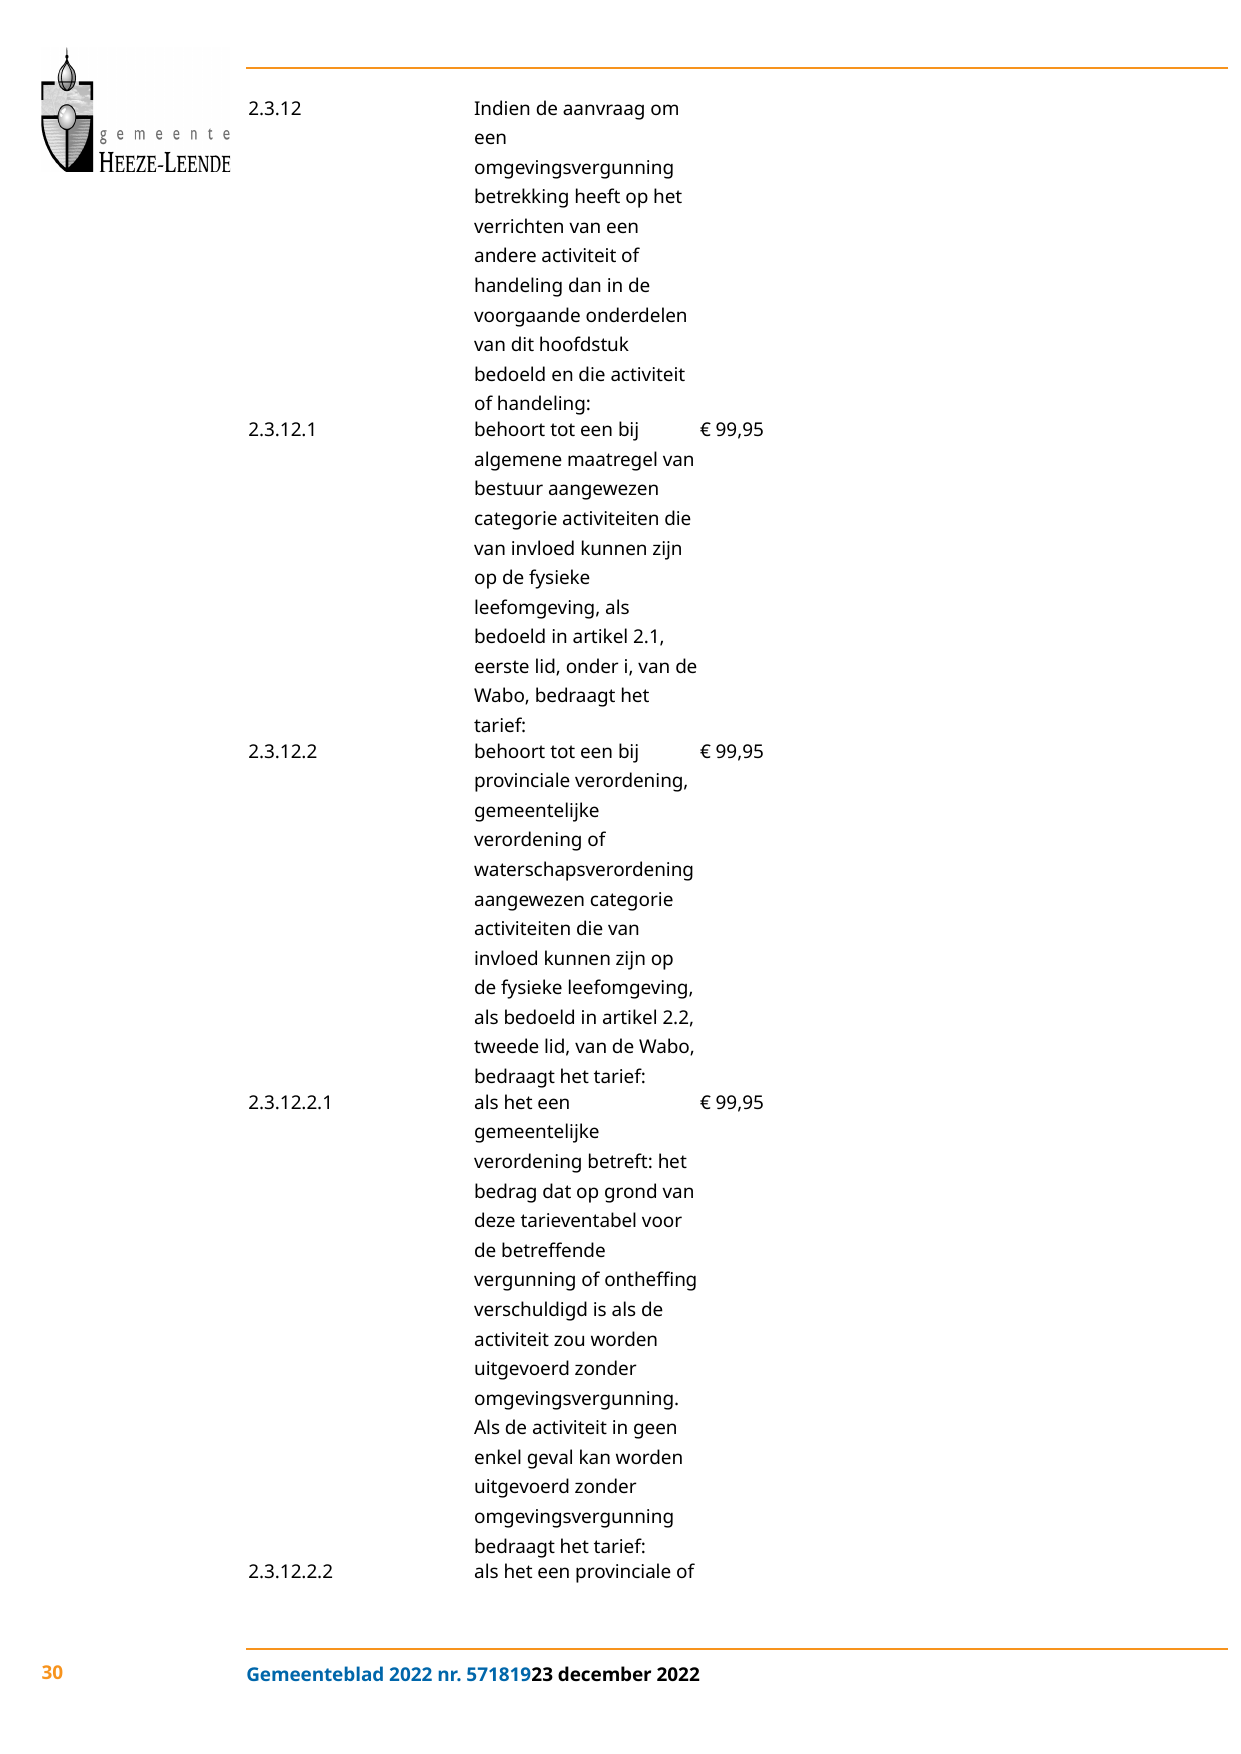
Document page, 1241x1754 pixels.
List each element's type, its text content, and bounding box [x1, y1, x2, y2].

table_cell Indien de aanvraag om een omgevingsvergunning betrekking heeft op het verrichten van een andere activiteit of handeling dan in de voorgaande onderdelen van dit hoofdstuk bedoeld en die activiteit of handeling: [474, 95, 700, 416]
table_cell 2.3.12.2.2 [248, 1559, 474, 1584]
table_cell € 99,95 [700, 738, 926, 1089]
table_cell € 99,95 [700, 1089, 926, 1558]
table_cell 2.3.12 [248, 95, 474, 416]
table_cell [926, 738, 1152, 1089]
table_cell als het een provinciale of [474, 1559, 700, 1584]
table_cell [926, 1089, 1152, 1558]
table_cell [926, 1559, 1152, 1584]
table_cell [926, 416, 1152, 738]
table_cell € 99,95 [700, 416, 926, 738]
picture [41, 47, 231, 172]
table_cell behoort tot een bij algemene maatregel van bestuur aangewezen categorie activiteiten die van invloed kunnen zijn op de fysieke leefomgeving, als bedoeld in artikel 2.1, eerste lid, onder i, van de Wabo, bedraagt het tarief: [474, 416, 700, 738]
table_cell [926, 95, 1152, 416]
table_cell 2.3.12.2.1 [248, 1089, 474, 1558]
table_cell 2.3.12.2 [248, 738, 474, 1089]
table_cell als het een gemeentelijke verordening betreft: het bedrag dat op grond van deze tarieventabel voor de betreffende vergunning of ontheffing verschuldigd is als de activiteit zou worden uitgevoerd zonder omgevingsvergunning. Als de activiteit in geen enkel geval kan worden uitgevoerd zonder omgevingsvergunning bedraagt het tarief: [474, 1089, 700, 1558]
table_cell [700, 1559, 926, 1584]
table_cell [700, 95, 926, 416]
table_cell behoort tot een bij provinciale verordening, gemeentelijke verordening of waterschapsverordening aangewezen categorie activiteiten die van invloed kunnen zijn op de fysieke leefomgeving, als bedoeld in artikel 2.2, tweede lid, van de Wabo, bedraagt het tarief: [474, 738, 700, 1089]
table_cell 2.3.12.1 [248, 416, 474, 738]
